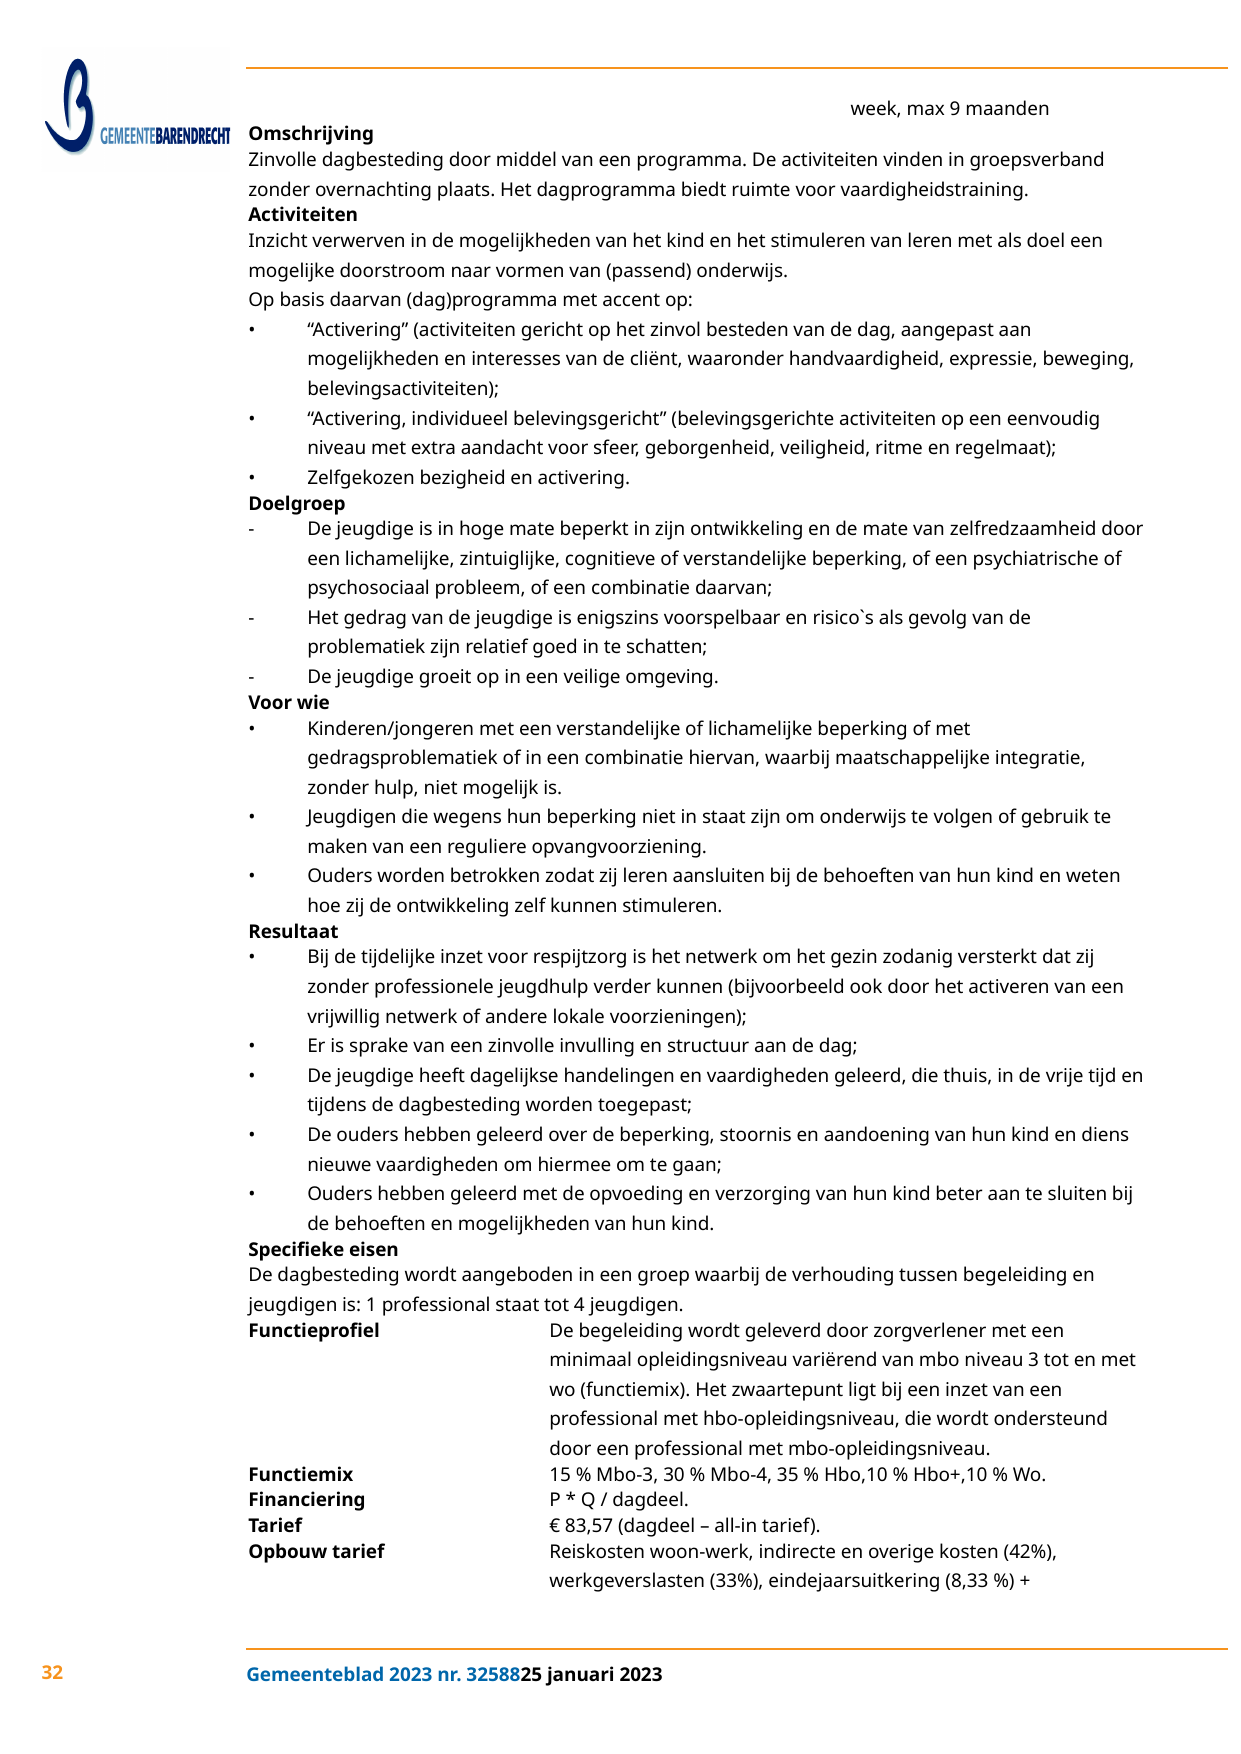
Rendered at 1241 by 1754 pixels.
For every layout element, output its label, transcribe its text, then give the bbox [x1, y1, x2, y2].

table_cell De dagbesteding wordt aangeboden in een groep waarbij de verhouding tussen begeleiding en jeugdigen is: 1 professional staat tot 4 jeugdigen. [248, 1261, 1152, 1317]
table_cell Functiemix [248, 1461, 549, 1487]
table_cell Opbouw tarief [248, 1538, 549, 1593]
table_cell 15 % Mbo-3, 30 % Mbo-4, 35 % Hbo,10 % Hbo+,10 % Wo. [549, 1461, 1152, 1487]
table_cell Specifieke eisen [248, 1236, 1152, 1261]
table_cell week, max 9 maanden [850, 95, 1152, 121]
table_cell Kinderen/jongeren met een verstandelijke of lichamelijke beperking of met gedragsproblematiek of in een combinatie hiervan, waarbij maatschappelijke integratie, zonder hulp, niet mogelijk is. Jeugdigen die wegens hun beperking niet in staat zijn om onderwijs te volgen of gebruik te maken van een reguliere opvangvoorziening. Ouders worden betrokken zodat zij leren aansluiten bij de behoeften van hun kind en weten hoe zij de ontwikkeling zelf kunnen stimuleren. [248, 715, 1152, 918]
table_cell Omschrijving [248, 121, 1152, 146]
table_cell [248, 95, 850, 121]
table_cell € 83,57 (dagdeel – all-in tarief). [549, 1512, 1152, 1538]
table_cell Doelgroep [248, 490, 1152, 515]
table_cell De jeugdige is in hoge mate beperkt in zijn ontwikkeling en de mate van zelfredzaamheid door een lichamelijke, zintuiglijke, cognitieve of verstandelijke beperking, of een psychiatrische of psychosociaal probleem, of een combinatie daarvan; Het gedrag van de jeugdige is enigszins voorspelbaar en risico`s als gevolg van de problematiek zijn relatief goed in te schatten; De jeugdige groeit op in een veilige omgeving. [248, 515, 1152, 689]
table_cell P * Q / dagdeel. [549, 1487, 1152, 1512]
table_cell De begeleiding wordt geleverd door zorgverlener met een minimaal opleidingsniveau variërend van mbo niveau 3 tot en met wo (functiemix). Het zwaartepunt ligt bij een inzet van een professional met hbo-opleidingsniveau, die wordt ondersteund door een professional met mbo-opleidingsniveau. [549, 1317, 1152, 1461]
table_cell Functieprofiel [248, 1317, 549, 1461]
table_cell Resultaat [248, 918, 1152, 944]
table_cell Tarief [248, 1512, 549, 1538]
table_cell Reiskosten woon-werk, indirecte en overige kosten (42%), werkgeverslasten (33%), eindejaarsuitkering (8,33 %) + [549, 1538, 1152, 1593]
table_cell [850, 689, 1152, 715]
picture [41, 47, 231, 172]
table_cell Activiteiten [248, 202, 1152, 227]
table_cell Voor wie [248, 689, 850, 715]
table_cell Zinvolle dagbesteding door middel van een programma. De activiteiten vinden in groepsverband zonder overnachting plaats. Het dagprogramma biedt ruimte voor vaardigheidstraining. [248, 146, 1152, 202]
table_cell Financiering [248, 1487, 549, 1512]
table_cell Bij de tijdelijke inzet voor respijtzorg is het netwerk om het gezin zodanig versterkt dat zij zonder professionele jeugdhulp verder kunnen (bijvoorbeeld ook door het activeren van een vrijwillig netwerk of andere lokale voorzieningen); Er is sprake van een zinvolle invulling en structuur aan de dag; De jeugdige heeft dagelijkse handelingen en vaardigheden geleerd, die thuis, in de vrije tijd en tijdens de dagbesteding worden toegepast; De ouders hebben geleerd over de beperking, stoornis en aandoening van hun kind en diens nieuwe vaardigheden om hiermee om te gaan; Ouders hebben geleerd met de opvoeding en verzorging van hun kind beter aan te sluiten bij de behoeften en mogelijkheden van hun kind. [248, 944, 1152, 1236]
table_cell Inzicht verwerven in de mogelijkheden van het kind en het stimuleren van leren met als doel een mogelijke doorstroom naar vormen van (passend) onderwijs. Op basis daarvan (dag)programma met accent op: “Activering” (activiteiten gericht op het zinvol besteden van de dag, aangepast aan mogelijkheden en interesses van de cliënt, waaronder handvaardigheid, expressie, beweging, belevingsactiviteiten); “Activering, individueel belevingsgericht” (belevingsgerichte activiteiten op een eenvoudig niveau met extra aandacht voor sfeer, geborgenheid, veiligheid, ritme en regelmaat); Zelfgekozen bezigheid en activering. [248, 227, 1152, 490]
